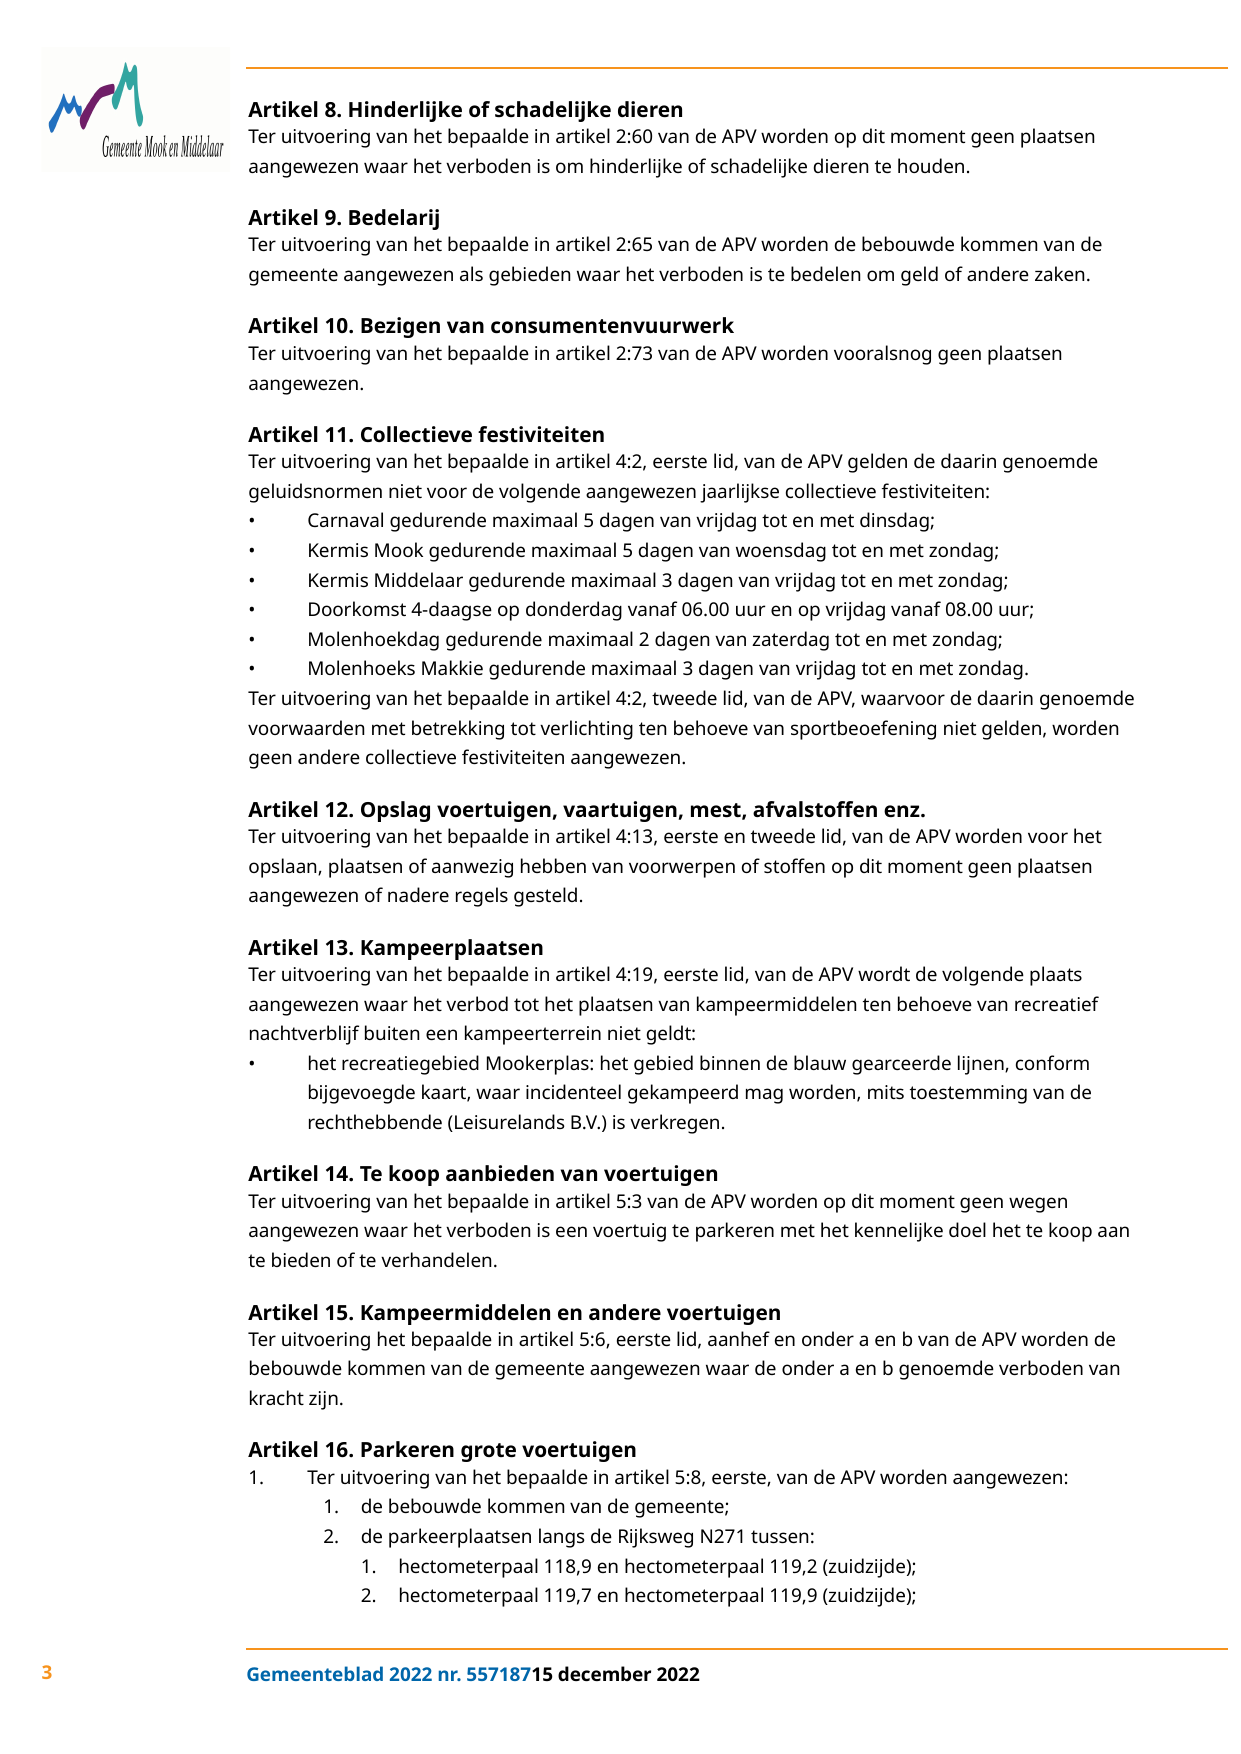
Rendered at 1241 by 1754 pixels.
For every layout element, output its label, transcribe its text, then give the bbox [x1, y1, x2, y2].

text Ter uitvoering van het bepaalde in artikel 5:3 van de APV worden op dit moment geen wegen aangewezen waar het verboden is een voertuig te parkeren met het kennelijke doel het te koop aan te bieden of te verhandelen. [248, 1188, 1152, 1273]
list Carnaval gedurende maximaal 5 dagen van vrijdag tot en met dinsdag; [248, 508, 1152, 533]
list hectometerpaal 119,7 en hectometerpaal 119,9 (zuidzijde); [361, 1582, 1152, 1608]
text Artikel 13. Kampeerplaatsen [248, 933, 1152, 961]
text Artikel 12. Opslag voertuigen, vaartuigen, mest, afvalstoffen enz. [248, 795, 1152, 823]
text Ter uitvoering van het bepaalde in artikel 2:73 van de APV worden vooralsnog geen plaatsen aangewezen. [248, 340, 1152, 395]
text Artikel 15. Kampeermiddelen en andere voertuigen [248, 1298, 1152, 1326]
list Molenhoeks Makkie gedurende maximaal 3 dagen van vrijdag tot en met zondag. [248, 656, 1152, 681]
text Artikel 9. Bedelarij [248, 203, 1152, 232]
list de parkeerplaatsen langs de Rijksweg N271 tussen: [323, 1523, 1152, 1549]
text Ter uitvoering van het bepaalde in artikel 4:2, eerste lid, van de APV gelden de daarin genoemde geluidsnormen niet voor de volgende aangewezen jaarlijkse collectieve festiviteiten: [248, 448, 1152, 504]
text Ter uitvoering van het bepaalde in artikel 4:19, eerste lid, van de APV wordt de volgende plaats aangewezen waar het verbod tot het plaatsen van kampeermiddelen ten behoeve van recreatief nachtverblijf buiten een kampeerterrein niet geldt: [248, 961, 1152, 1046]
text Artikel 11. Collectieve festiviteiten [248, 420, 1152, 448]
text Artikel 16. Parkeren grote voertuigen [248, 1436, 1152, 1464]
list Molenhoekdag gedurende maximaal 2 dagen van zaterdag tot en met zondag; [248, 626, 1152, 652]
text Artikel 10. Bezigen van consumentenvuurwerk [248, 312, 1152, 340]
list Kermis Middelaar gedurende maximaal 3 dagen van vrijdag tot en met zondag; [248, 567, 1152, 593]
list de bebouwde kommen van de gemeente; [323, 1494, 1152, 1519]
text Ter uitvoering van het bepaalde in artikel 2:65 van de APV worden de bebouwde kommen van de gemeente aangewezen als gebieden waar het verboden is te bedelen om geld of andere zaken. [248, 232, 1152, 287]
list Ter uitvoering van het bepaalde in artikel 5:8, eerste, van de APV worden aangewezen: [248, 1464, 1152, 1490]
picture [41, 47, 231, 172]
list Kermis Mook gedurende maximaal 5 dagen van woensdag tot en met zondag; [248, 537, 1152, 563]
text Artikel 14. Te koop aanbieden van voertuigen [248, 1159, 1152, 1188]
text Ter uitvoering van het bepaalde in artikel 2:60 van de APV worden op dit moment geen plaatsen aangewezen waar het verboden is om hinderlijke of schadelijke dieren te houden. [248, 123, 1152, 178]
list hectometerpaal 118,9 en hectometerpaal 119,2 (zuidzijde); [361, 1553, 1152, 1578]
list Doorkomst 4-daagse op donderdag vanaf 06.00 uur en op vrijdag vanaf 08.00 uur; [248, 596, 1152, 622]
text Artikel 8. Hinderlijke of schadelijke dieren [248, 95, 1152, 123]
text Ter uitvoering van het bepaalde in artikel 4:2, tweede lid, van de APV, waarvoor de daarin genoemde voorwaarden met betrekking tot verlichting ten behoeve van sportbeoefening niet gelden, worden geen andere collectieve festiviteiten aangewezen. [248, 685, 1152, 770]
text Ter uitvoering van het bepaalde in artikel 4:13, eerste en tweede lid, van de APV worden voor het opslaan, plaatsen of aanwezig hebben van voorwerpen of stoffen op dit moment geen plaatsen aangewezen of nadere regels gesteld. [248, 823, 1152, 908]
list het recreatiegebied Mookerplas: het gebied binnen de blauw gearceerde lijnen, conform bijgevoegde kaart, waar incidenteel gekampeerd mag worden, mits toestemming van de rechthebbende (Leisurelands B.V.) is verkregen. [248, 1050, 1152, 1135]
text Ter uitvoering het bepaalde in artikel 5:6, eerste lid, aanhef en onder a en b van de APV worden de bebouwde kommen van de gemeente aangewezen waar de onder a en b genoemde verboden van kracht zijn. [248, 1326, 1152, 1411]
